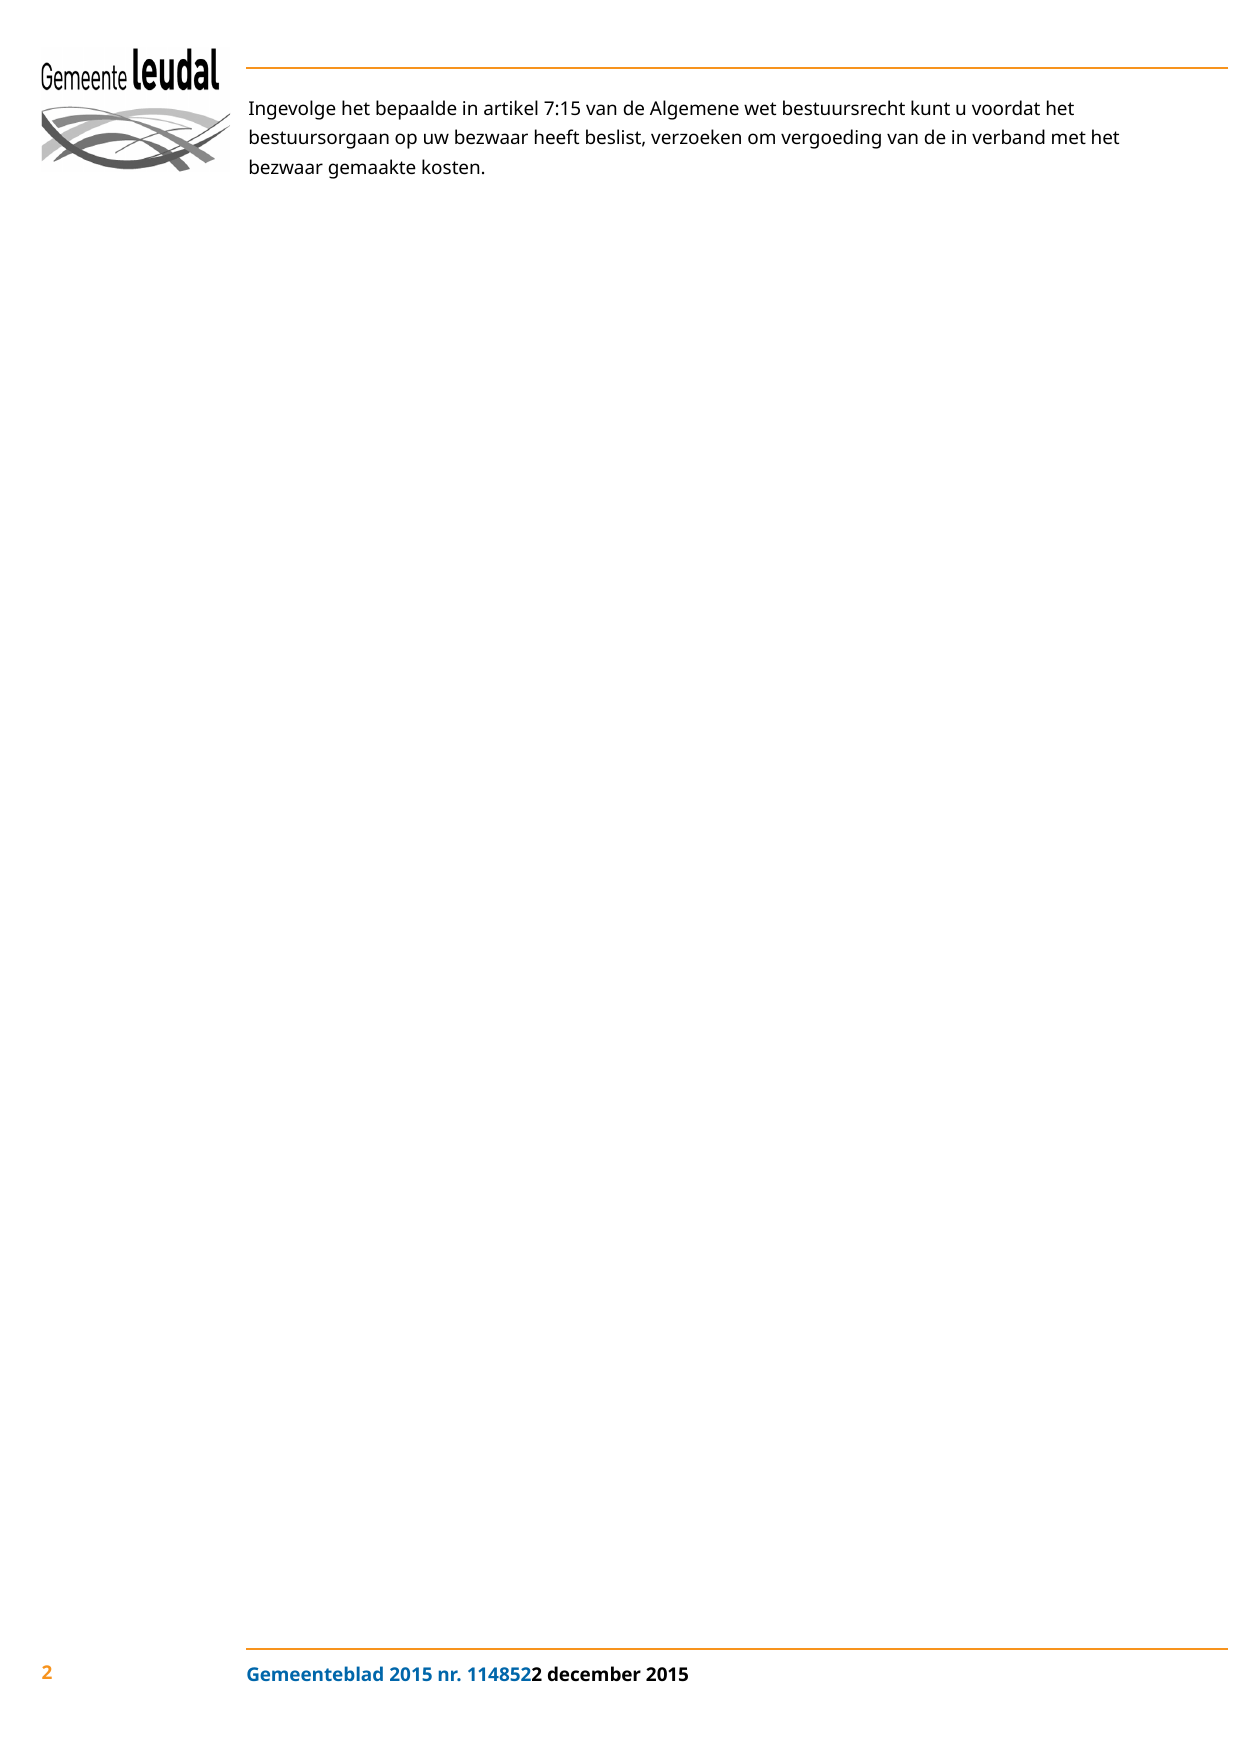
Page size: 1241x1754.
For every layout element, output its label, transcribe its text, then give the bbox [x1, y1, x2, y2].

text Ingevolge het bepaalde in artikel 7:15 van de Algemene wet bestuursrecht kunt u voordat het bestuursorgaan op uw bezwaar heeft beslist, verzoeken om vergoeding van de in verband met het bezwaar gemaakte kosten. [248, 95, 1152, 180]
picture [41, 47, 231, 172]
